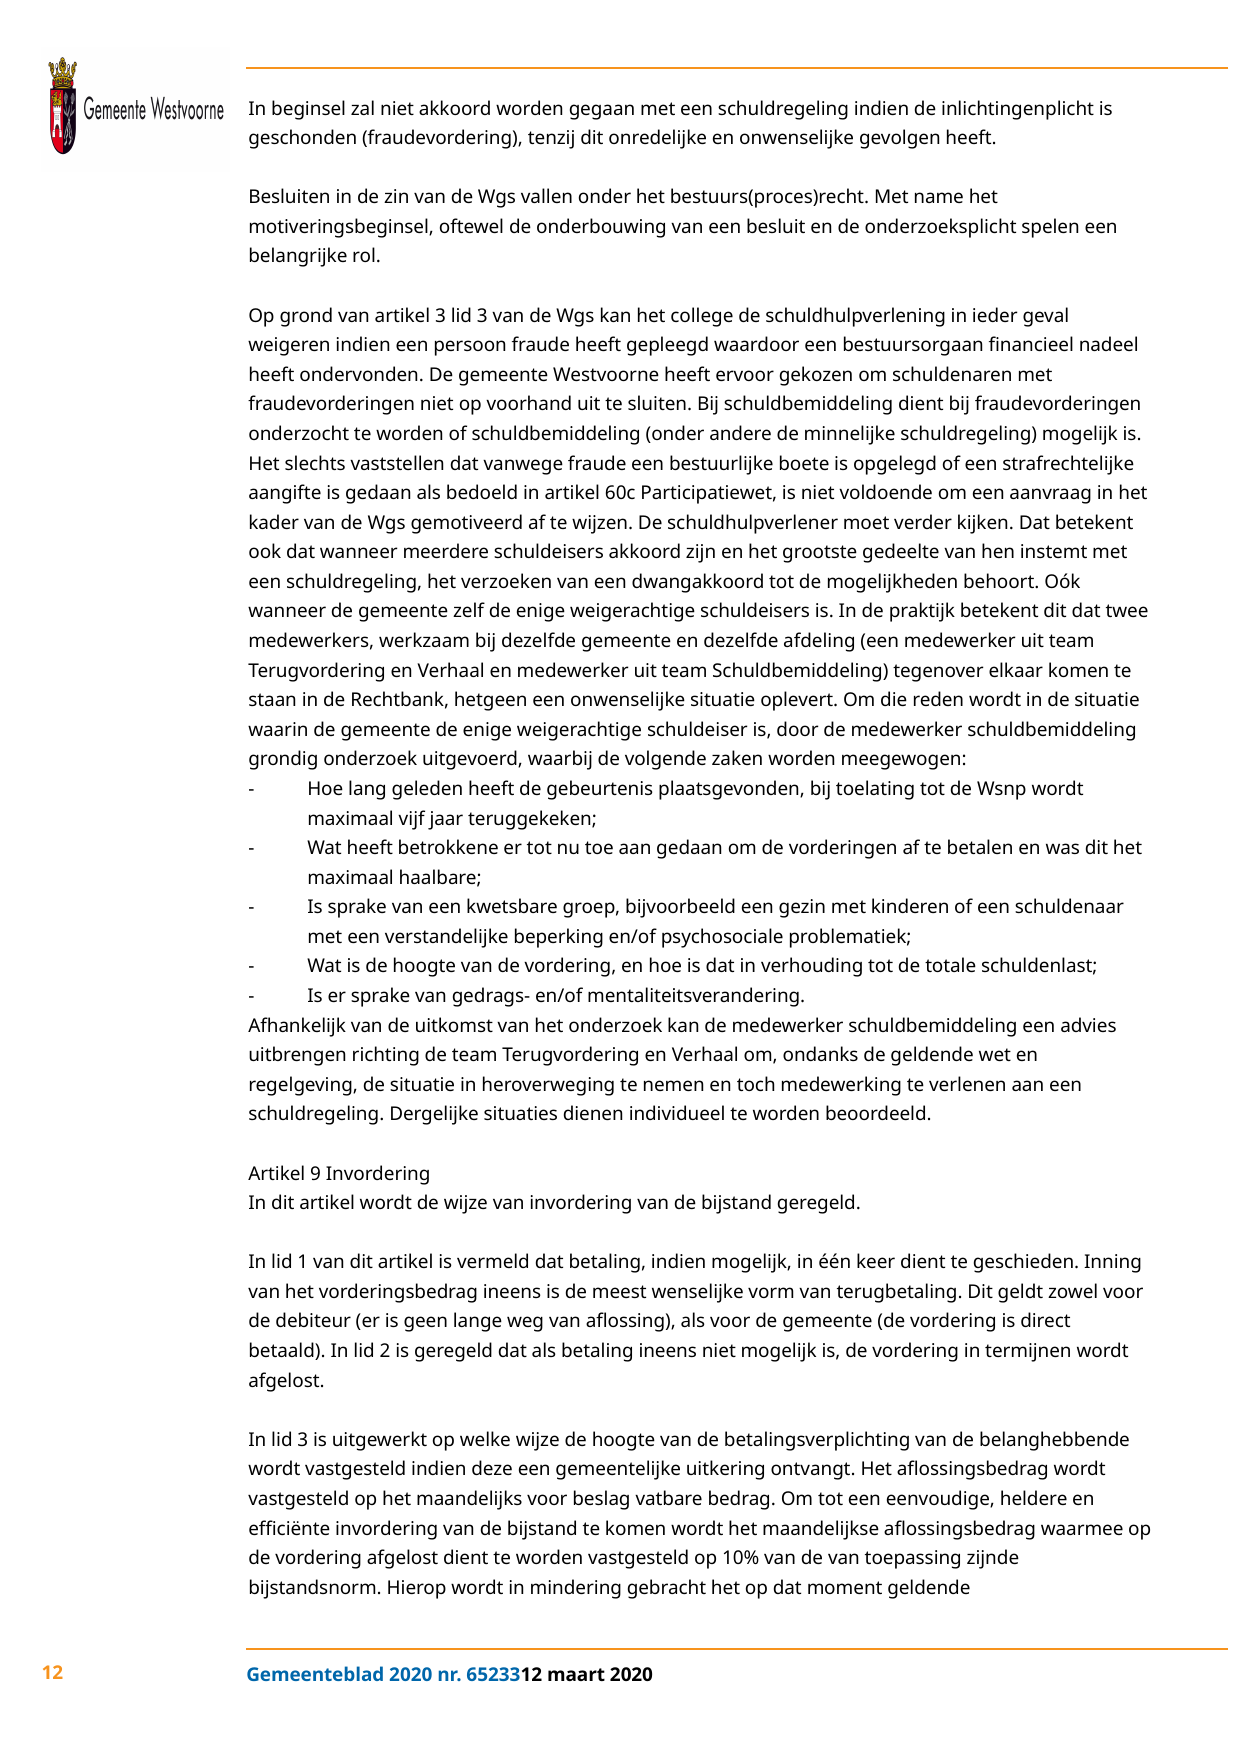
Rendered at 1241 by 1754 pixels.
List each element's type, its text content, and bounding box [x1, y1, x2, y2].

list Is sprake van een kwetsbare groep, bijvoorbeeld een gezin met kinderen of een schuldenaar met een verstandelijke beperking en/of psychosociale problematiek; [248, 893, 1152, 949]
text In lid 1 van dit artikel is vermeld dat betaling, indien mogelijk, in één keer dient te geschieden. Inning van het vorderingsbedrag ineens is de meest wenselijke vorm van terugbetaling. Dit geldt zowel voor de debiteur (er is geen lange weg van aflossing), als voor de gemeente (de vordering is direct betaald). In lid 2 is geregeld dat als betaling ineens niet mogelijk is, de vordering in termijnen wordt afgelost. [248, 1248, 1152, 1393]
text Afhankelijk van de uitkomst van het onderzoek kan de medewerker schuldbemiddeling een advies uitbrengen richting de team Terugvordering en Verhaal om, ondanks de geldende wet en regelgeving, de situatie in heroverweging te nemen en toch medewerking te verlenen aan een schuldregeling. Dergelijke situaties dienen individueel te worden beoordeeld. [248, 1012, 1152, 1126]
list Hoe lang geleden heeft de gebeurtenis plaatsgevonden, bij toelating tot de Wsnp wordt maximaal vijf jaar teruggekeken; [248, 775, 1152, 831]
text In beginsel zal niet akkoord worden gegaan met een schuldregeling indien de inlichtingenplicht is geschonden (fraudevordering), tenzij dit onredelijke en onwenselijke gevolgen heeft. [248, 95, 1152, 150]
list Is er sprake van gedrags- en/of mentaliteitsverandering. [248, 982, 1152, 1008]
text Op grond van artikel 3 lid 3 van de Wgs kan het college de schuldhulpverlening in ieder geval weigeren indien een persoon fraude heeft gepleegd waardoor een bestuursorgaan financieel nadeel heeft ondervonden. De gemeente Westvoorne heeft ervoor gekozen om schuldenaren met fraudevorderingen niet op voorhand uit te sluiten. Bij schuldbemiddeling dient bij fraudevorderingen onderzocht te worden of schuldbemiddeling (onder andere de minnelijke schuldregeling) mogelijk is. Het slechts vaststellen dat vanwege fraude een bestuurlijke boete is opgelegd of een strafrechtelijke aangifte is gedaan als bedoeld in artikel 60c Participatiewet, is niet voldoende om een aanvraag in het kader van de Wgs gemotiveerd af te wijzen. De schuldhulpverlener moet verder kijken. Dat betekent ook dat wanneer meerdere schuldeisers akkoord zijn en het grootste gedeelte van hen instemt met een schuldregeling, het verzoeken van een dwangakkoord tot de mogelijkheden behoort. Oók wanneer de gemeente zelf de enige weigerachtige schuldeisers is. In de praktijk betekent dit dat twee medewerkers, werkzaam bij dezelfde gemeente en dezelfde afdeling (een medewerker uit team Terugvordering en Verhaal en medewerker uit team Schuldbemiddeling) tegenover elkaar komen te staan in de Rechtbank, hetgeen een onwenselijke situatie oplevert. Om die reden wordt in de situatie waarin de gemeente de enige weigerachtige schuldeiser is, door de medewerker schuldbemiddeling grondig onderzoek uitgevoerd, waarbij de volgende zaken worden meegewogen: [248, 302, 1152, 771]
text Besluiten in de zin van de Wgs vallen onder het bestuurs(proces)recht. Met name het motiveringsbeginsel, oftewel de onderbouwing van een besluit en de onderzoeksplicht spelen een belangrijke rol. [248, 183, 1152, 268]
text Artikel 9 Invordering [248, 1160, 1152, 1186]
text In dit artikel wordt de wijze van invordering van de bijstand geregeld. [248, 1189, 1152, 1215]
list Wat heeft betrokkene er tot nu toe aan gedaan om de vorderingen af te betalen en was dit het maximaal haalbare; [248, 834, 1152, 890]
list Wat is de hoogte van de vordering, en hoe is dat in verhouding tot de totale schuldenlast; [248, 953, 1152, 978]
picture [41, 47, 231, 172]
text In lid 3 is uitgewerkt op welke wijze de hoogte van de betalingsverplichting van de belanghebbende wordt vastgesteld indien deze een gemeentelijke uitkering ontvangt. Het aflossingsbedrag wordt vastgesteld op het maandelijks voor beslag vatbare bedrag. Om tot een eenvoudige, heldere en efficiënte invordering van de bijstand te komen wordt het maandelijkse aflossingsbedrag waarmee op de vordering afgelost dient te worden vastgesteld op 10% van de van toepassing zijnde bijstandsnorm. Hierop wordt in mindering gebracht het op dat moment geldende [248, 1426, 1152, 1600]
